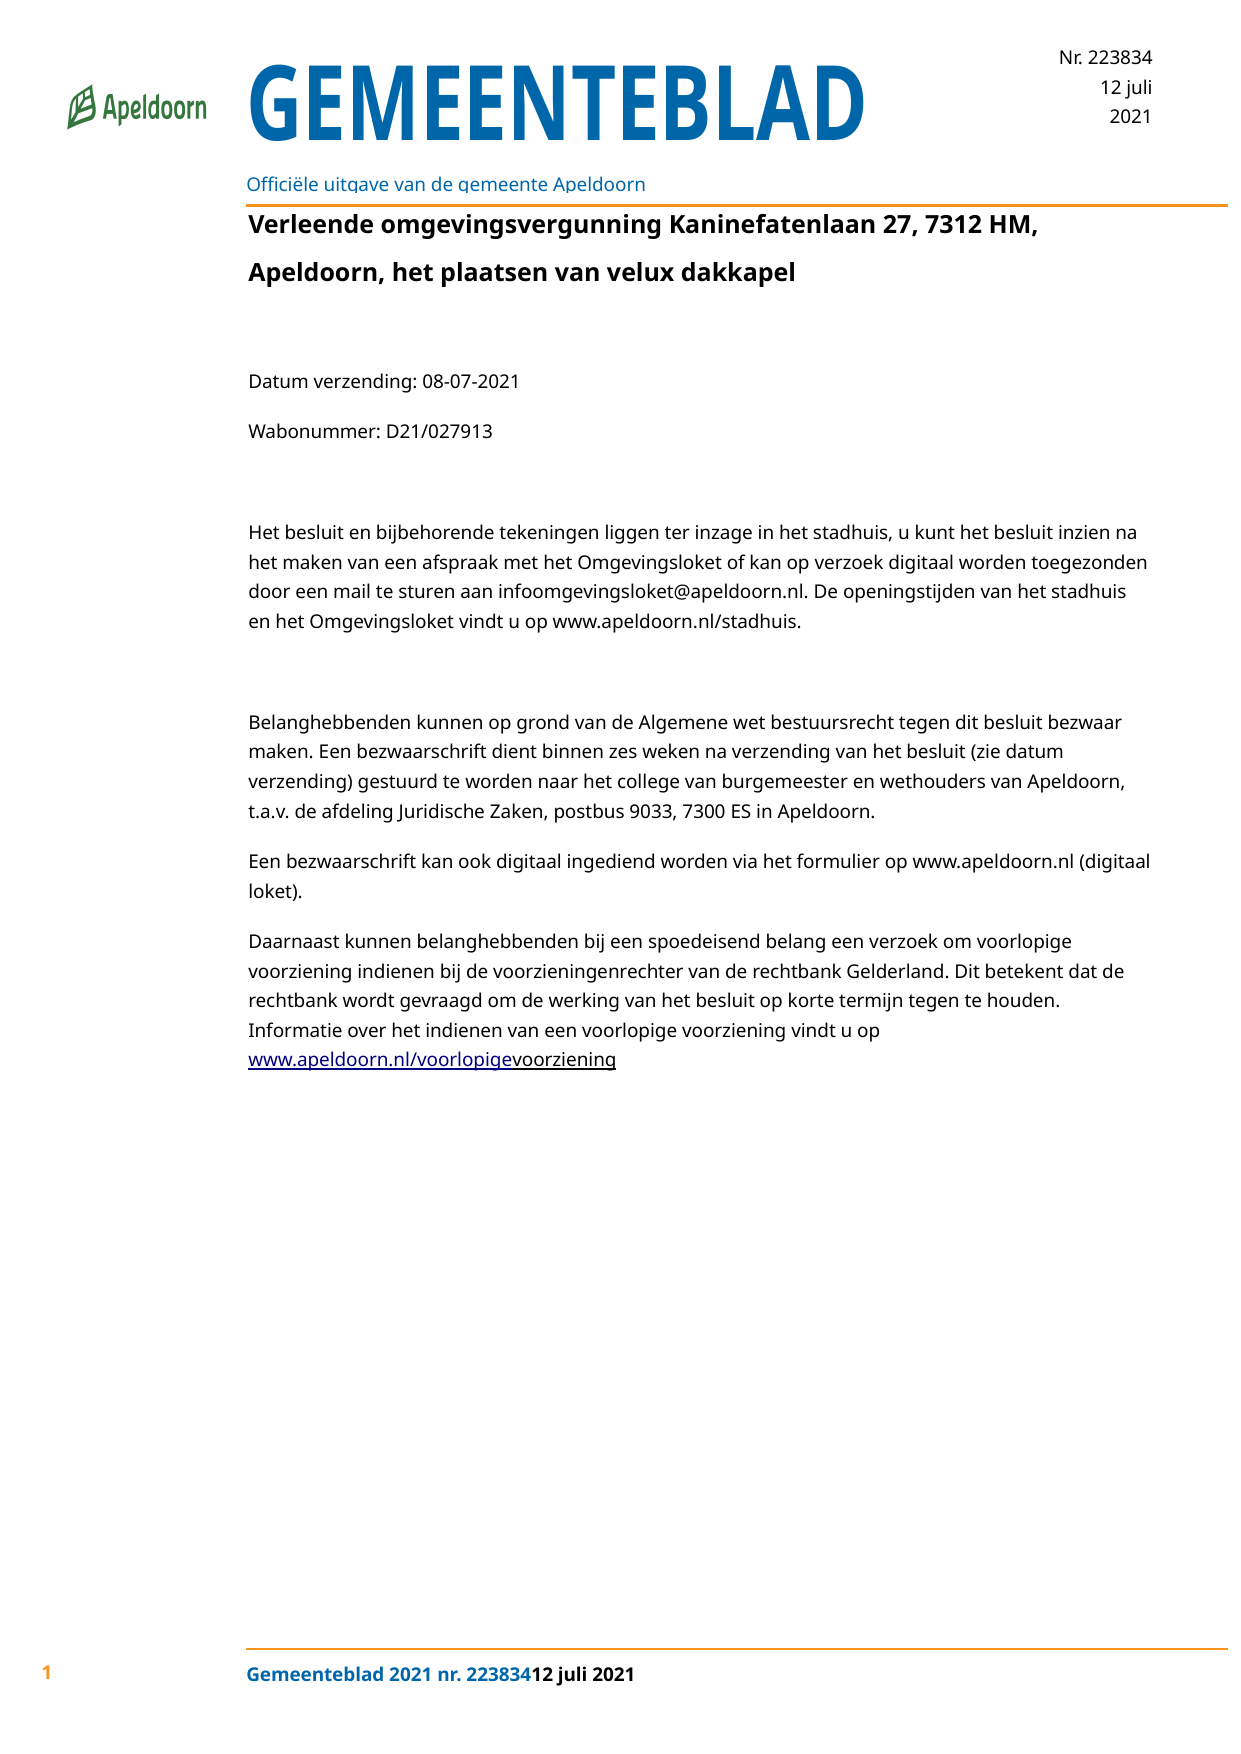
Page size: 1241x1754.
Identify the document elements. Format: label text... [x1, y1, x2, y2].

text Verleende omgevingsvergunning Kaninefatenlaan 27, 7312 HM, Apeldoorn, het plaatsen van velux dakkapel [248, 207, 1152, 288]
picture [41, 47, 231, 172]
text Een bezwaarschrift kan ook digitaal ingediend worden via het formulier op www.apeldoorn.nl (digitaal loket). [248, 848, 1152, 904]
text Het besluit en bijbehorende tekeningen liggen ter inzage in het stadhuis, u kunt het besluit inzien na het maken van een afspraak met het Omgevingsloket of kan op verzoek digitaal worden toegezonden door een mail te sturen aan infoomgevingsloket@apeldoorn.nl. De openingstijden van het stadhuis en het Omgevingsloket vindt u op www.apeldoorn.nl/stadhuis. [248, 519, 1152, 634]
text Belanghebbenden kunnen op grond van de Algemene wet bestuursrecht tegen dit besluit bezwaar maken. Een bezwaarschrift dient binnen zes weken na verzending van het besluit (zie datum verzending) gestuurd te worden naar het college van burgemeester en wethouders van Apeldoorn, t.a.v. de afdeling Juridische Zaken, postbus 9033, 7300 ES in Apeldoorn. [248, 709, 1152, 824]
text Datum verzending: 08-07-2021 [248, 368, 1152, 394]
text Wabonummer: D21/027913 [248, 419, 1152, 444]
text Daarnaast kunnen belanghebbenden bij een spoedeisend belang een verzoek om voorlopige voorziening indienen bij de voorzieningenrechter van de rechtbank Gelderland. Dit betekent dat de rechtbank wordt gevraagd om de werking van het besluit op korte termijn tegen te houden. Informatie over het indienen van een voorlopige voorziening vindt u op www.apeldoorn.nl/voorlopigevoorziening [248, 928, 1152, 1072]
